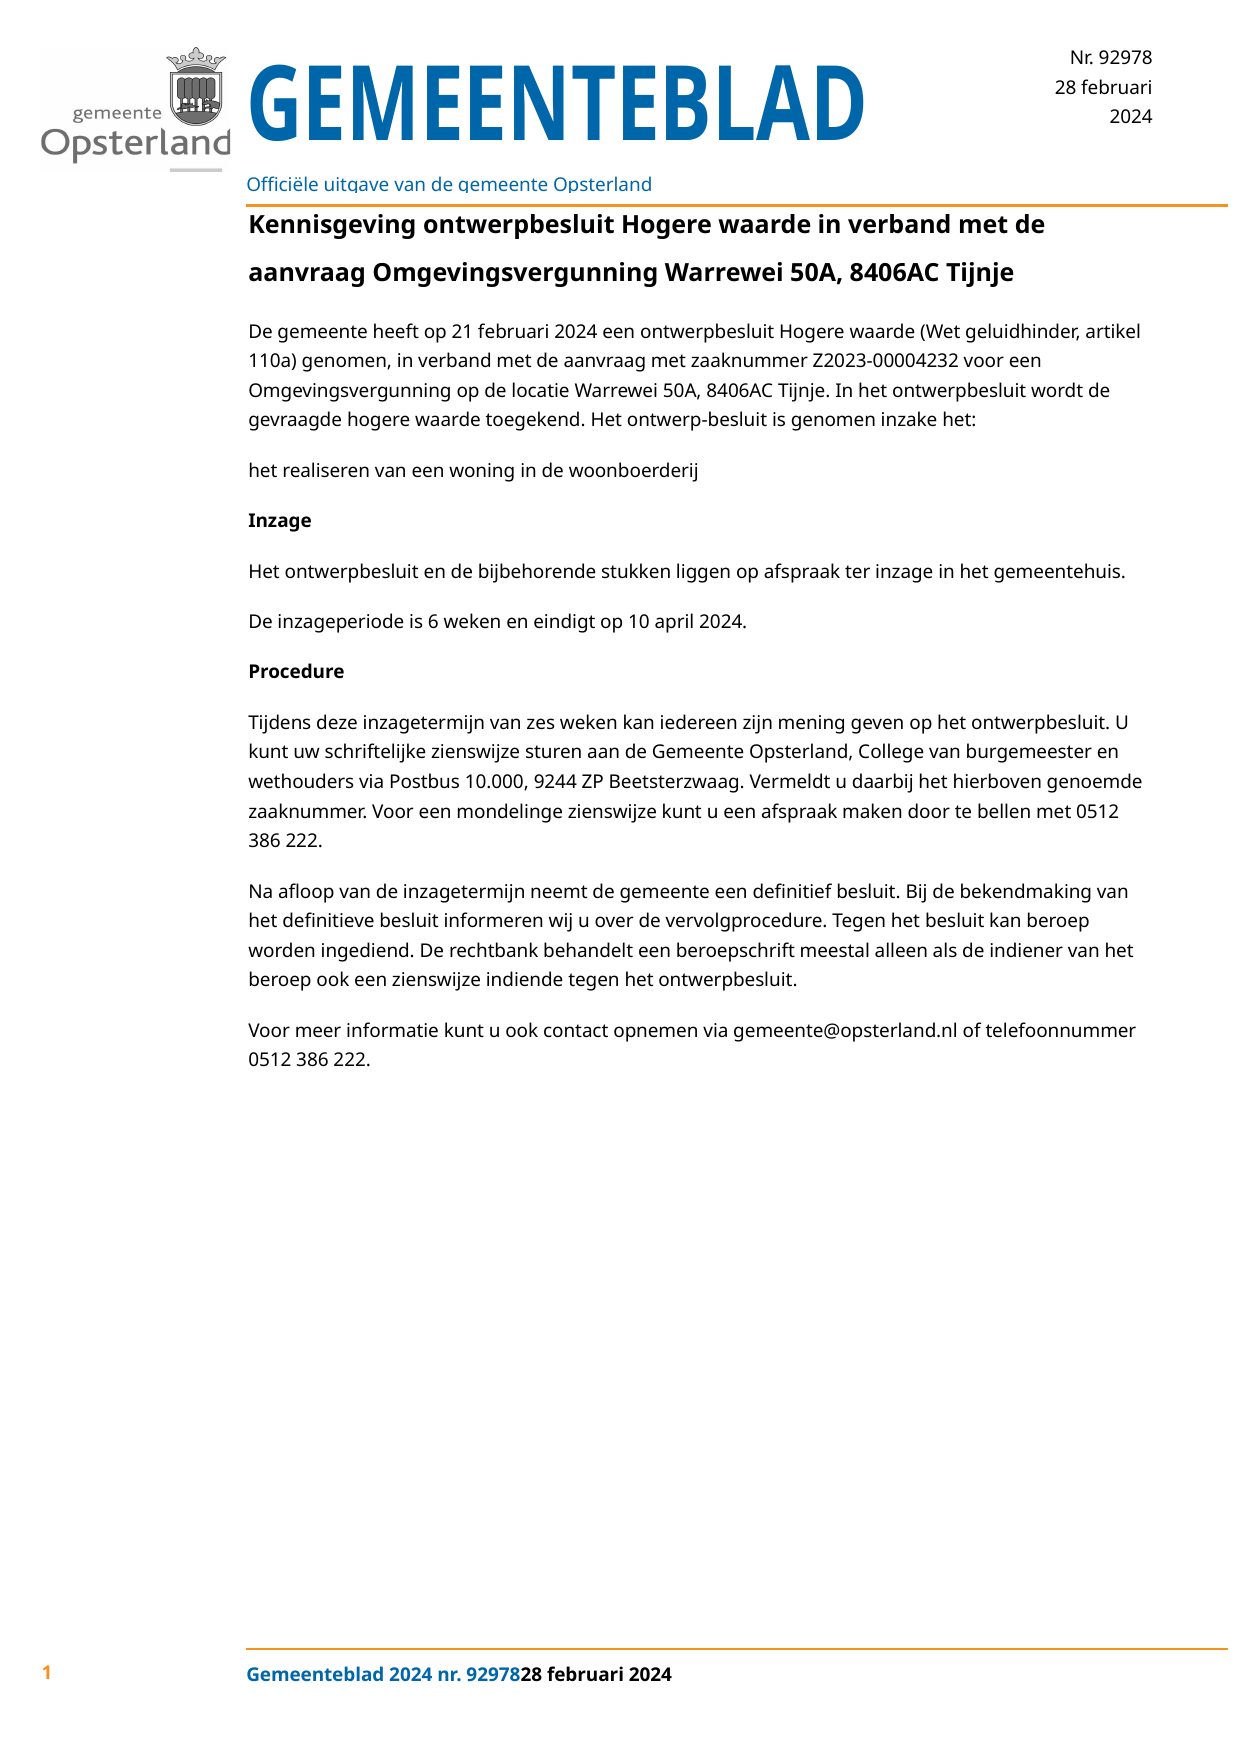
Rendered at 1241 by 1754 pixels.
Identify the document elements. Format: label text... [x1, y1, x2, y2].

text Tijdens deze inzagetermijn van zes weken kan iedereen zijn mening geven op het ontwerpbesluit. U kunt uw schriftelijke zienswijze sturen aan de Gemeente Opsterland, College van burgemeester en wethouders via Postbus 10.000, 9244 ZP Beetsterzwaag. Vermeldt u daarbij het hierboven genoemde zaaknummer. Voor een mondelinge zienswijze kunt u een afspraak maken door te bellen met 0512 386 222. [248, 709, 1152, 853]
picture [41, 47, 231, 172]
text Na afloop van de inzagetermijn neemt de gemeente een definitief besluit. Bij de bekendmaking van het definitieve besluit informeren wij u over de vervolgprocedure. Tegen het besluit kan beroep worden ingediend. De rechtbank behandelt een beroepschrift meestal alleen als de indiener van het beroep ook een zienswijze indiende tegen het ontwerpbesluit. [248, 878, 1152, 992]
text De gemeente heeft op 21 februari 2024 een ontwerpbesluit Hogere waarde (Wet geluidhinder, artikel 110a) genomen, in verband met de aanvraag met zaaknummer Z2023-00004232 voor een Omgevingsvergunning op de locatie Warrewei 50A, 8406AC Tijnje. In het ontwerpbesluit wordt de gevraagde hogere waarde toegekend. Het ontwerp-besluit is genomen inzake het: [248, 318, 1152, 432]
text Voor meer informatie kunt u ook contact opnemen via gemeente@opsterland.nl of telefoonnummer 0512 386 222. [248, 1017, 1152, 1072]
text Het ontwerpbesluit en de bijbehorende stukken liggen op afspraak ter inzage in het gemeentehuis. [248, 558, 1152, 584]
text Kennisgeving ontwerpbesluit Hogere waarde in verband met de aanvraag Omgevingsvergunning Warrewei 50A, 8406AC Tijnje [248, 207, 1152, 288]
text Inzage [248, 507, 1152, 533]
text het realiseren van een woning in de woonboerderij [248, 457, 1152, 483]
text De inzageperiode is 6 weken en eindigt op 10 april 2024. [248, 608, 1152, 634]
text Procedure [248, 659, 1152, 684]
